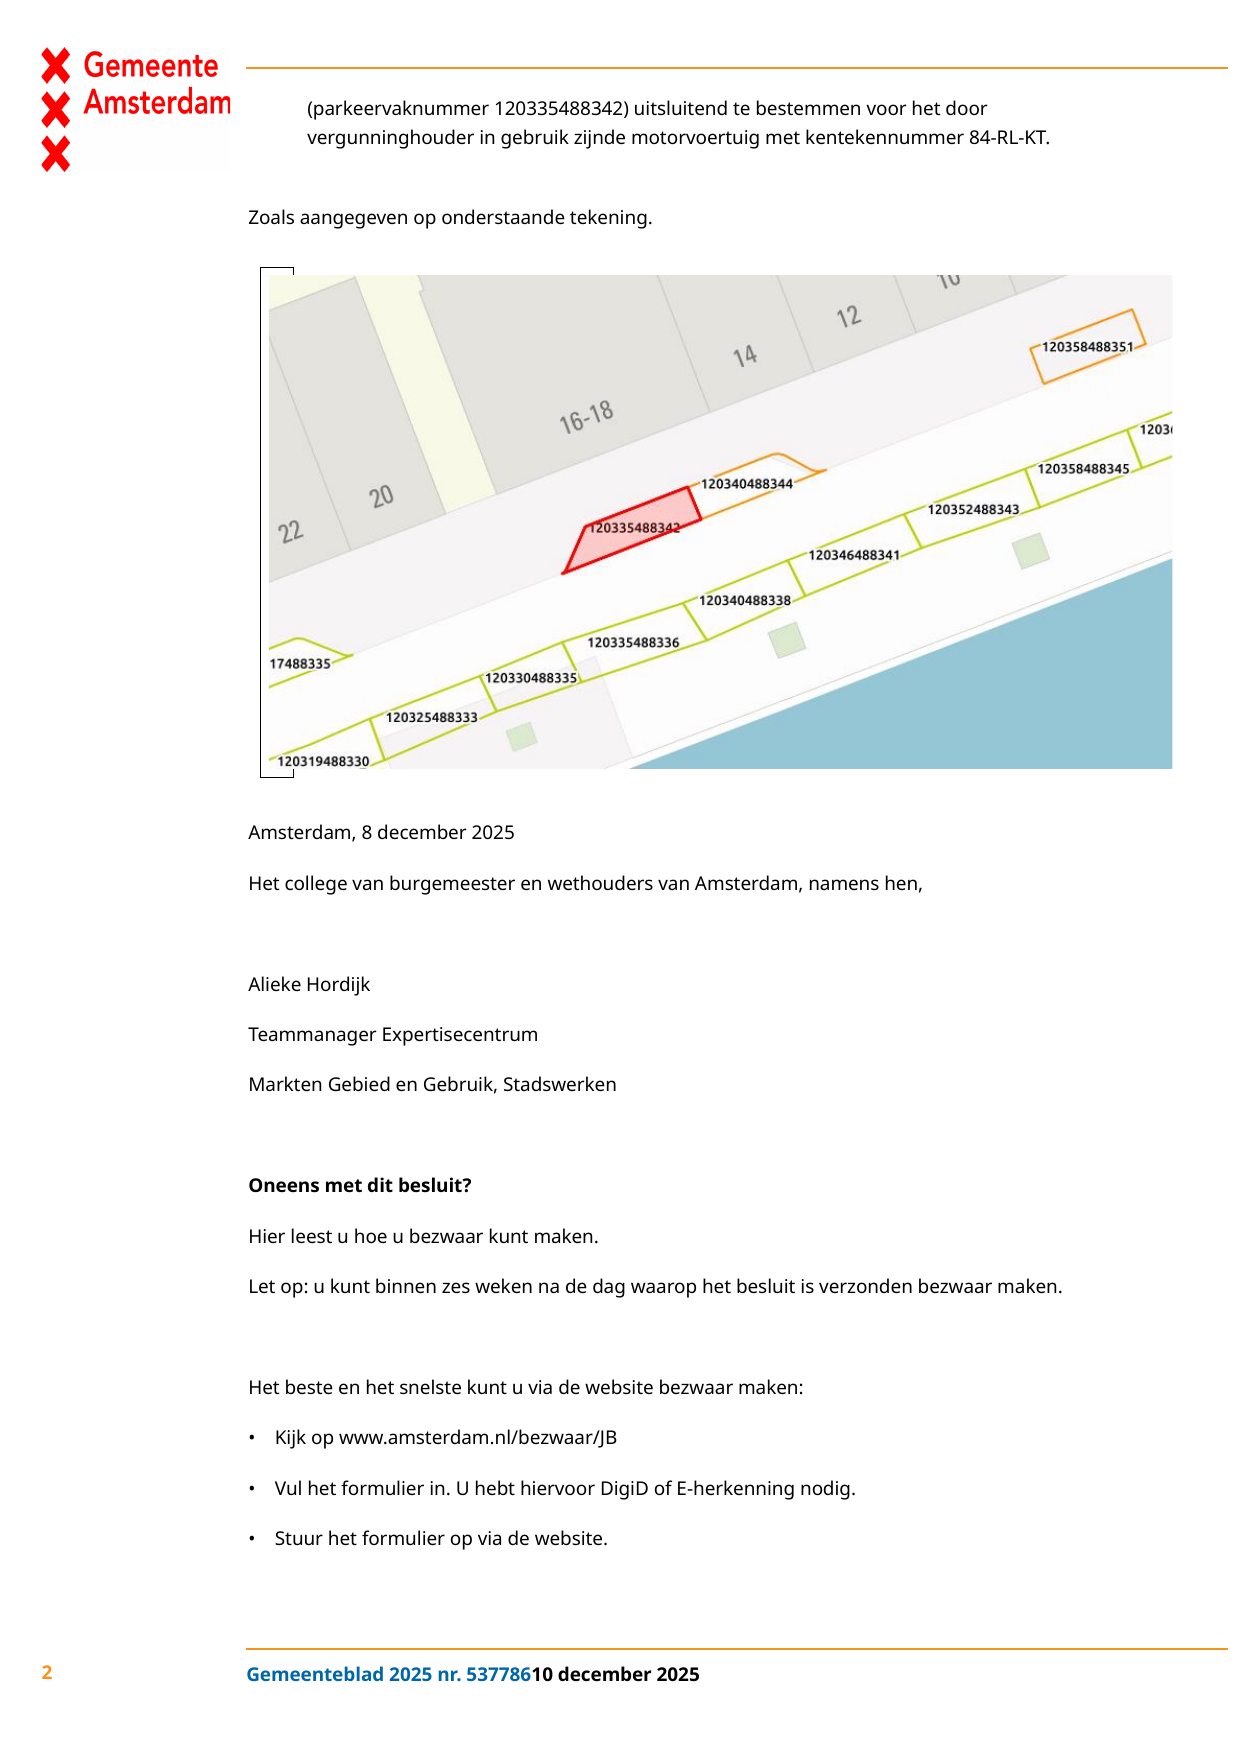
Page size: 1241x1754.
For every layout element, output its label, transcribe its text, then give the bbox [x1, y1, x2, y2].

text • Stuur het formulier op via de website. [248, 1525, 1152, 1551]
text Zoals aangegeven op onderstaande tekening. [248, 204, 1152, 230]
list (parkeervaknummer 120335488342) uitsluitend te bestemmen voor het door vergunninghouder in gebruik zijnde motorvoertuig met kentekennummer 84-RL-KT. [248, 95, 1152, 150]
picture [268, 275, 1173, 769]
text Markten Gebied en Gebruik, Stadswerken [248, 1072, 1152, 1097]
text Oneens met dit besluit? [248, 1172, 1152, 1198]
text Let op: u kunt binnen zes weken na de dag waarop het besluit is verzonden bezwaar maken. [248, 1273, 1152, 1299]
text Het beste en het snelste kunt u via de website bezwaar maken: [248, 1374, 1152, 1400]
text Het college van burgemeester en wethouders van Amsterdam, namens hen, [248, 870, 1152, 896]
text Teammanager Expertisecentrum [248, 1021, 1152, 1047]
text Hier leest u hoe u bezwaar kunt maken. [248, 1223, 1152, 1248]
text • Vul het formulier in. U hebt hiervoor DigiD of E-herkenning nodig. [248, 1475, 1152, 1501]
picture [41, 47, 231, 172]
text Amsterdam, 8 december 2025 [248, 819, 1152, 845]
text Alieke Hordijk [248, 971, 1152, 996]
text • Kijk op www.amsterdam.nl/bezwaar/JB [248, 1424, 1152, 1450]
